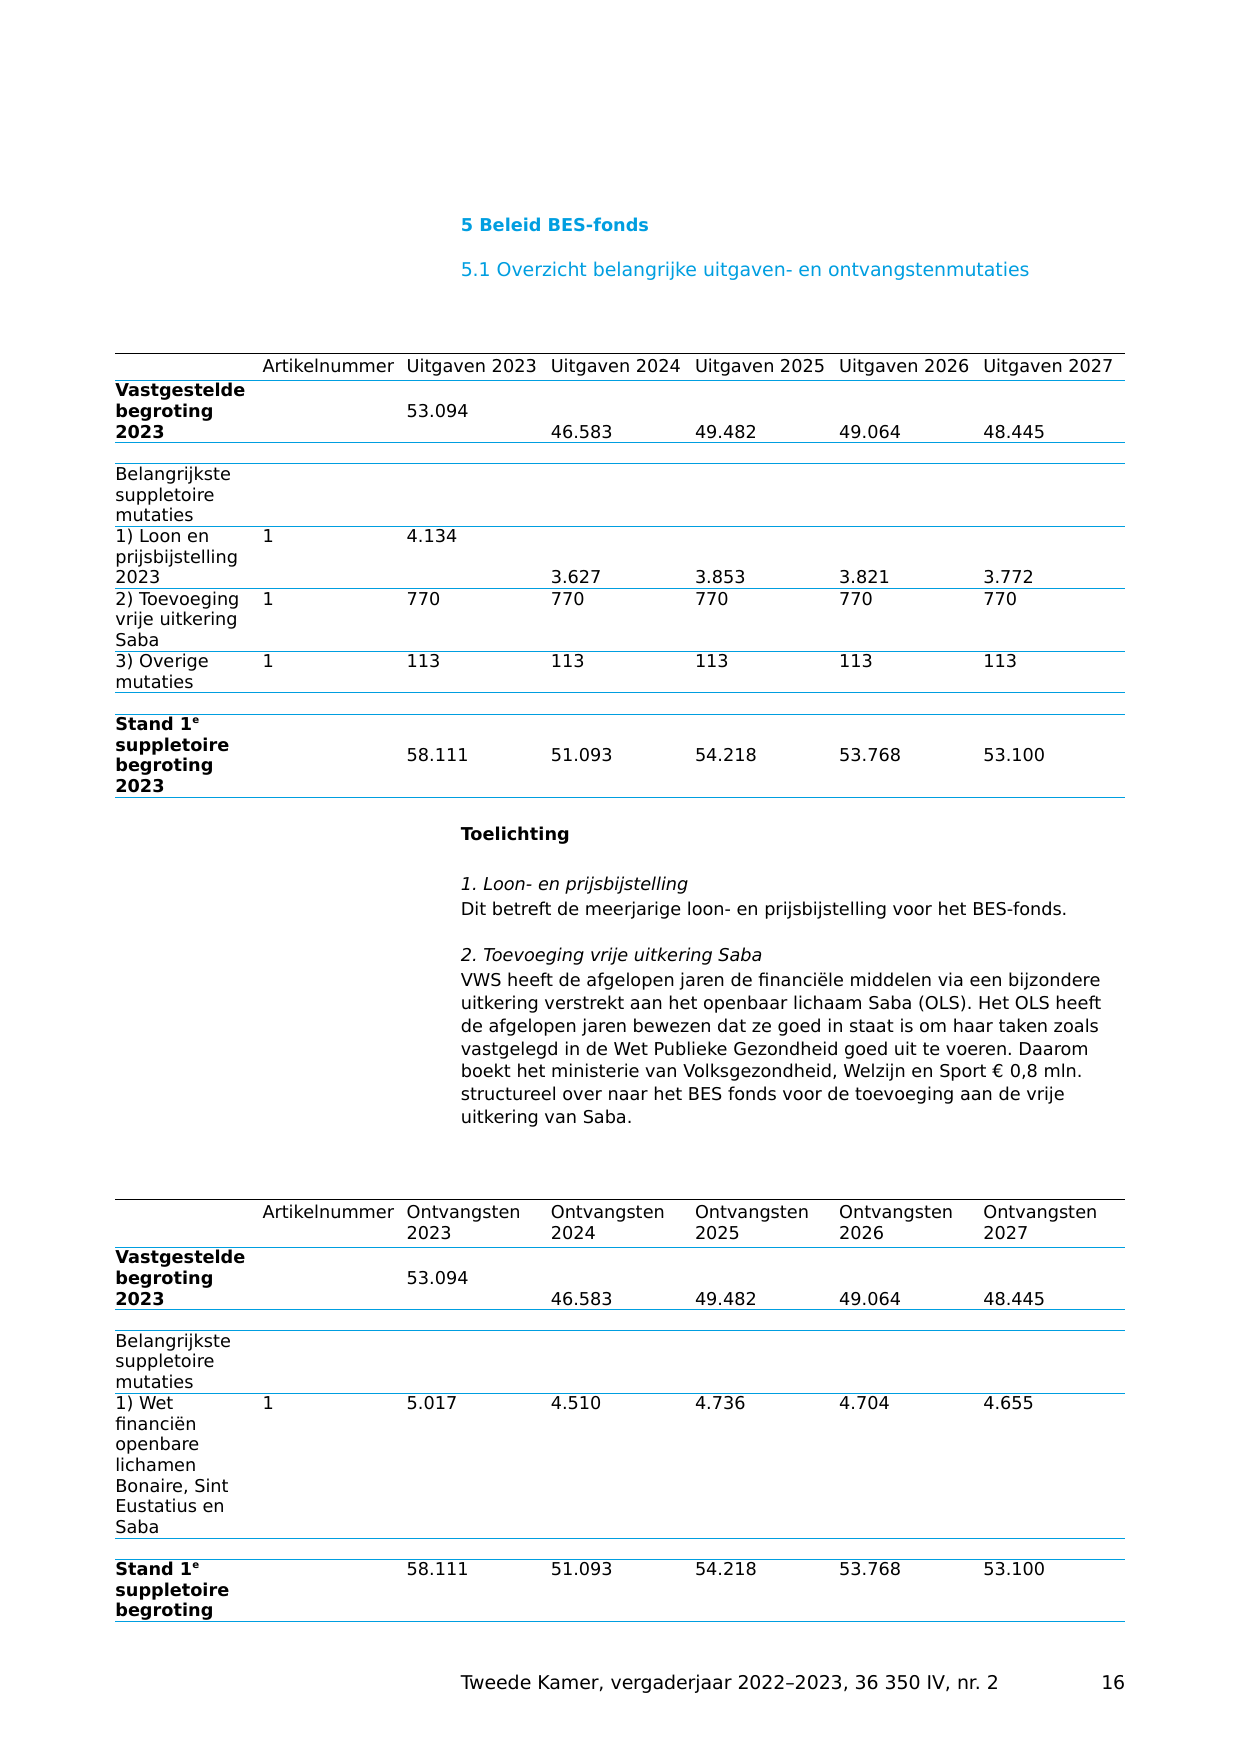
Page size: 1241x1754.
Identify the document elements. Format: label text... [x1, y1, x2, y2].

table_cell 113 [980, 652, 1125, 692]
table_cell [115, 443, 259, 463]
table_cell 51.093 [548, 1560, 692, 1621]
table_cell Belangrijkste suppletoire mutaties [115, 464, 259, 526]
text VWS heeft de afgelopen jaren de financiële middelen via een bijzondere uitkering verstrekt aan het openbaar lichaam Saba (OLS). Het OLS heeft de afgelopen jaren bewezen dat ze goed in staat is om haar taken zoals vastgelegd in de Wet Publieke Gezondheid goed uit te voeren. Daarom boekt het ministerie van Volksgezondheid, Welzijn en Sport € 0,8 mln. structureel over naar het BES fonds voor de toevoeging aan de vrije uitkering van Saba. [461, 968, 1125, 1128]
table_cell 1) Wet financiën openbare lichamen Bonaire, Sint Eustatius en Saba [115, 1394, 259, 1537]
table_cell Ontvangsten 2024 [548, 1200, 692, 1247]
table_cell [404, 1539, 548, 1559]
text Dit betreft de meerjarige loon- en prijsbijstelling voor het BES-fonds. [461, 897, 1125, 920]
table_cell 53.100 [980, 1560, 1125, 1621]
table_cell 58.111 [404, 1560, 548, 1621]
title 5.1 Overzicht belangrijke uitgaven- en ontvangstenmutaties [461, 259, 1125, 281]
table_cell 113 [692, 652, 836, 692]
table_cell 3.853 [692, 527, 836, 588]
table_cell [404, 1331, 548, 1393]
table_cell 58.111 [404, 715, 548, 796]
table_cell 770 [404, 589, 548, 651]
table_cell 1) Loon en prijsbijstelling 2023 [115, 527, 259, 588]
table_cell [259, 1560, 403, 1621]
table_cell 49.064 [836, 1248, 980, 1309]
text 2. Toevoeging vrije uitkering Saba [461, 943, 1125, 966]
table_cell 5.017 [404, 1394, 548, 1537]
table_cell 113 [404, 652, 548, 692]
table_cell [548, 1539, 692, 1559]
table_cell 2) Toevoeging vrije uitkering Saba [115, 589, 259, 651]
table_cell [115, 354, 259, 380]
table_cell [548, 464, 692, 526]
table_cell 48.445 [980, 1248, 1125, 1309]
table_cell 53.094 [404, 1248, 548, 1309]
table_cell [692, 1310, 836, 1330]
table_cell [259, 443, 403, 463]
table_cell [115, 1310, 259, 1330]
table_cell [836, 1539, 980, 1559]
table_cell [404, 443, 548, 463]
table_cell Vastgestelde begroting 2023 [115, 1248, 259, 1309]
table_cell [980, 1539, 1125, 1559]
table_cell [404, 464, 548, 526]
table_cell [692, 464, 836, 526]
table_cell Ontvangsten 2023 [404, 1200, 548, 1247]
table_cell [548, 1310, 692, 1330]
table_cell 53.768 [836, 715, 980, 796]
table_cell 53.768 [836, 1560, 980, 1621]
table_cell 1 [259, 589, 403, 651]
table_cell [259, 381, 403, 442]
table_cell [836, 443, 980, 463]
table_cell 49.064 [836, 381, 980, 442]
table_cell 54.218 [692, 715, 836, 796]
table_cell 1 [259, 652, 403, 692]
table_cell [115, 1539, 259, 1559]
table_cell 3.821 [836, 527, 980, 588]
table_cell 53.094 [404, 381, 548, 442]
table_cell 4.736 [692, 1394, 836, 1537]
table_cell [548, 443, 692, 463]
table_cell 770 [836, 589, 980, 651]
table_cell [548, 1331, 692, 1393]
table_cell [259, 1331, 403, 1393]
table_cell 49.482 [692, 381, 836, 442]
table_cell Ontvangsten 2027 [980, 1200, 1125, 1247]
table_cell [115, 1200, 259, 1247]
table_cell 113 [548, 652, 692, 692]
table_cell [259, 715, 403, 796]
table_cell 4.704 [836, 1394, 980, 1537]
text 1. Loon- en prijsbijstelling [461, 872, 1125, 895]
table_cell [980, 443, 1125, 463]
table_cell [692, 1331, 836, 1393]
table_cell 1 [259, 527, 403, 588]
table_cell Uitgaven 2027 [980, 354, 1125, 380]
table_cell [980, 1310, 1125, 1330]
table_cell Uitgaven 2024 [548, 354, 692, 380]
table_cell Artikelnummer [259, 1200, 403, 1247]
title 5 Beleid BES-fonds [461, 213, 1125, 236]
table_cell 770 [692, 589, 836, 651]
table_cell [836, 1331, 980, 1393]
table_cell 113 [836, 652, 980, 692]
table_cell [259, 1539, 403, 1559]
table_cell Uitgaven 2023 [404, 354, 548, 380]
table_cell [404, 1310, 548, 1330]
table_cell 4.510 [548, 1394, 692, 1537]
table_cell [259, 1310, 403, 1330]
table_cell [836, 693, 980, 713]
table_cell Ontvangsten 2025 [692, 1200, 836, 1247]
table_cell Artikelnummer [259, 354, 403, 380]
table_cell 54.218 [692, 1560, 836, 1621]
table_cell [836, 1310, 980, 1330]
table_cell 770 [548, 589, 692, 651]
table_cell 51.093 [548, 715, 692, 796]
table_cell 4.134 [404, 527, 548, 588]
table_header Tabel 16 Belangrijkste suppletoire ontvangstenmutaties 2023 (Eerste suppletoire begroting) (bedragen x € 1.000) [115, 1151, 1125, 1199]
table_cell Uitgaven 2026 [836, 354, 980, 380]
text Toelichting [461, 822, 1125, 845]
table_cell Belangrijkste suppletoire mutaties [115, 1331, 259, 1393]
table_cell 53.100 [980, 715, 1125, 796]
table_cell Uitgaven 2025 [692, 354, 836, 380]
table_cell 3) Overige mutaties [115, 652, 259, 692]
table_cell 3.772 [980, 527, 1125, 588]
table_cell [980, 693, 1125, 713]
table_cell 46.583 [548, 381, 692, 442]
table_cell [836, 464, 980, 526]
table_cell [692, 443, 836, 463]
table_cell Stand 1e suppletoire begroting [115, 1560, 259, 1621]
table_cell 3.627 [548, 527, 692, 588]
table_cell [404, 693, 548, 713]
table_cell Vastgestelde begroting 2023 [115, 381, 259, 442]
table_cell [259, 464, 403, 526]
table_cell [692, 693, 836, 713]
table_cell [980, 1331, 1125, 1393]
table_cell 1 [259, 1394, 403, 1537]
table_cell 49.482 [692, 1248, 836, 1309]
table_cell [115, 693, 259, 713]
table_cell 770 [980, 589, 1125, 651]
table_cell [980, 464, 1125, 526]
table_cell [259, 1248, 403, 1309]
table_header Tabel 15 Belangrijkste suppletoire uitgavenmutaties 2023 (Eerste suppletoire begroting) (bedragen x € 1.000) [115, 305, 1125, 353]
table_cell 48.445 [980, 381, 1125, 442]
table_cell [548, 693, 692, 713]
table_cell [259, 693, 403, 713]
table_cell Ontvangsten 2026 [836, 1200, 980, 1247]
table_cell Stand 1e suppletoire begroting 2023 [115, 715, 259, 796]
table_cell [692, 1539, 836, 1559]
table_cell 46.583 [548, 1248, 692, 1309]
table_cell 4.655 [980, 1394, 1125, 1537]
